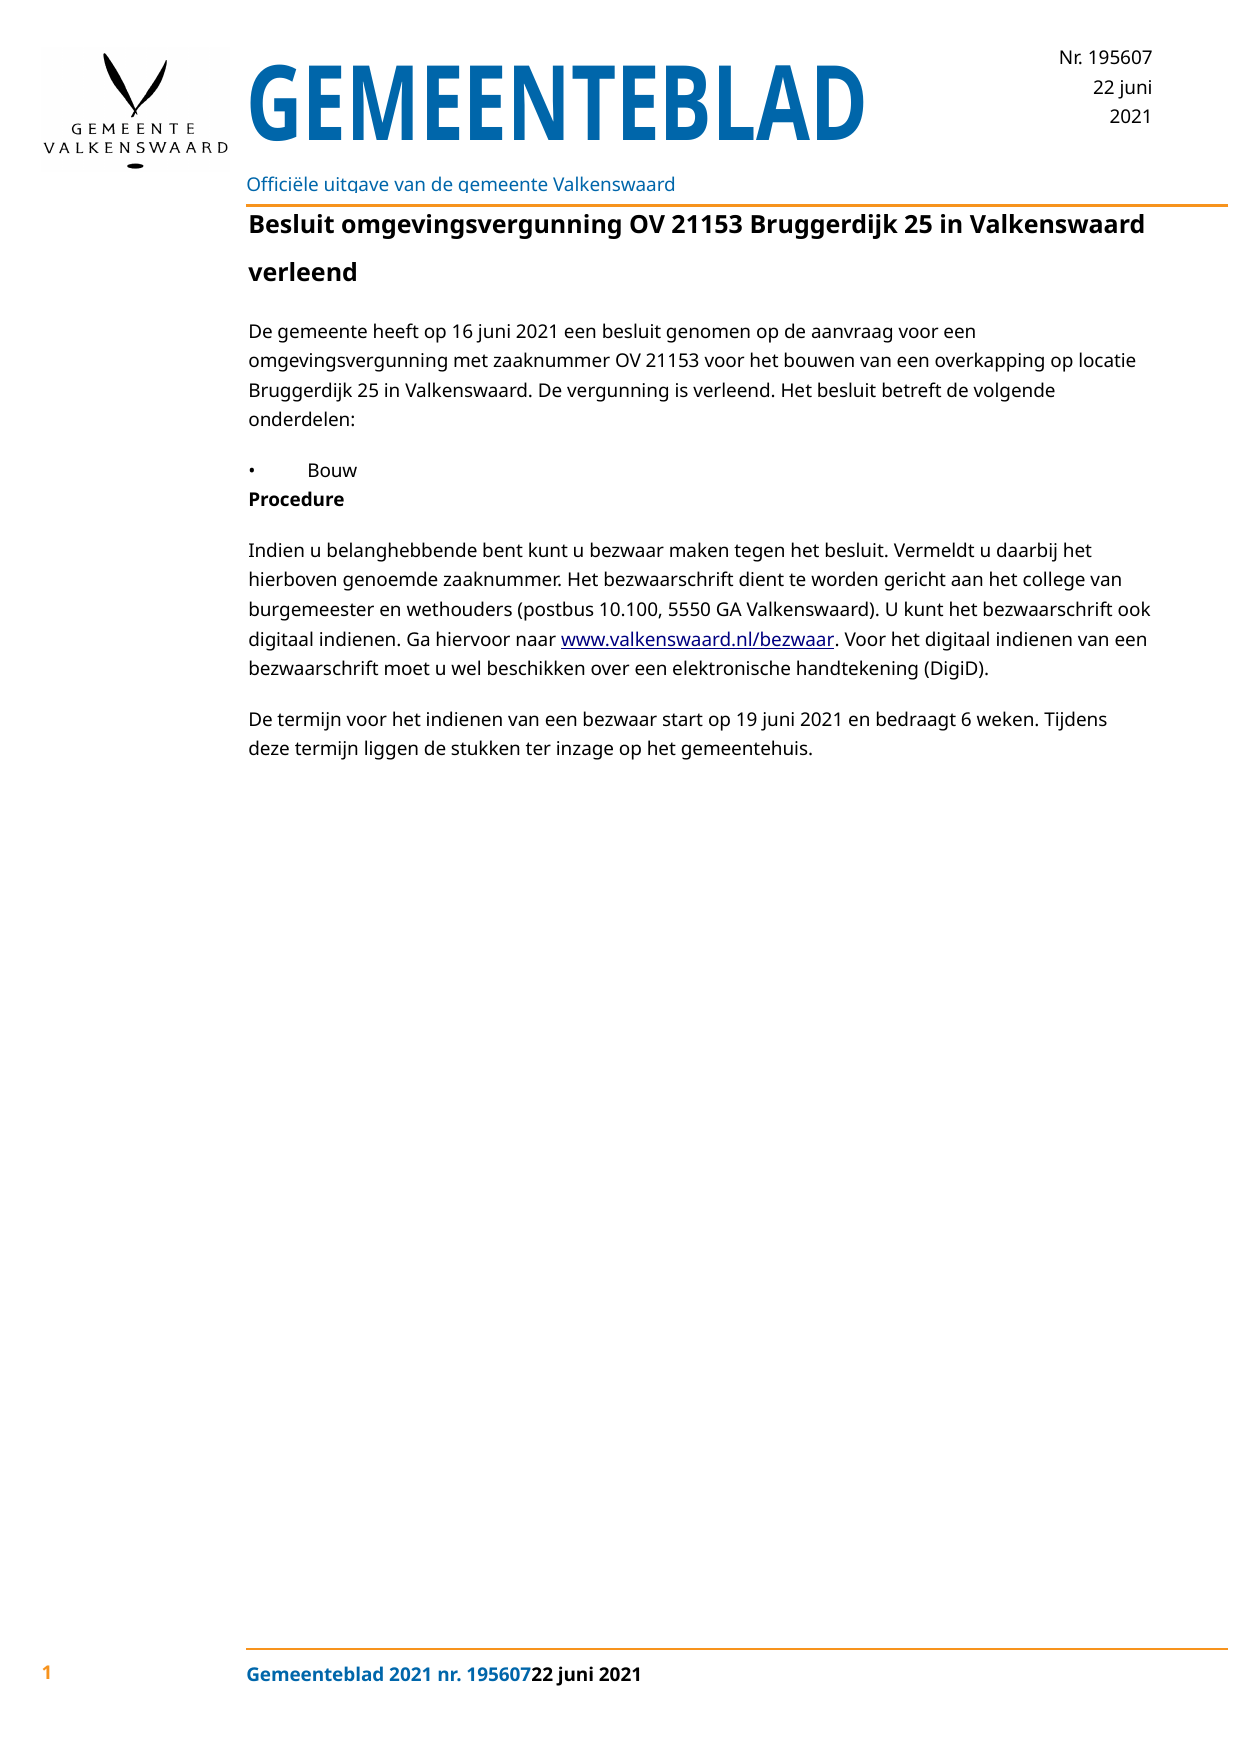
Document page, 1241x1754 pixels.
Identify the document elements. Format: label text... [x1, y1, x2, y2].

text De gemeente heeft op 16 juni 2021 een besluit genomen op de aanvraag voor een omgevingsvergunning met zaaknummer OV 21153 voor het bouwen van een overkapping op locatie Bruggerdijk 25 in Valkenswaard. De vergunning is verleend. Het besluit betreft de volgende onderdelen: [248, 318, 1152, 432]
picture [41, 47, 231, 172]
text Indien u belanghebbende bent kunt u bezwaar maken tegen het besluit. Vermeldt u daarbij het hierboven genoemde zaaknummer. Het bezwaarschrift dient te worden gericht aan het college van burgemeester en wethouders (postbus 10.100, 5550 GA Valkenswaard). U kunt het bezwaarschrift ook digitaal indienen. Ga hiervoor naar www.valkenswaard.nl/bezwaar. Voor het digitaal indienen van een bezwaarschrift moet u wel beschikken over een elektronische handtekening (DigiD). [248, 537, 1152, 681]
text De termijn voor het indienen van een bezwaar start op 19 juni 2021 en bedraagt 6 weken. Tijdens deze termijn liggen de stukken ter inzage op het gemeentehuis. [248, 706, 1152, 761]
list Bouw [248, 457, 1152, 483]
text Procedure [248, 487, 1152, 512]
text Besluit omgevingsvergunning OV 21153 Bruggerdijk 25 in Valkenswaard verleend [248, 207, 1152, 288]
